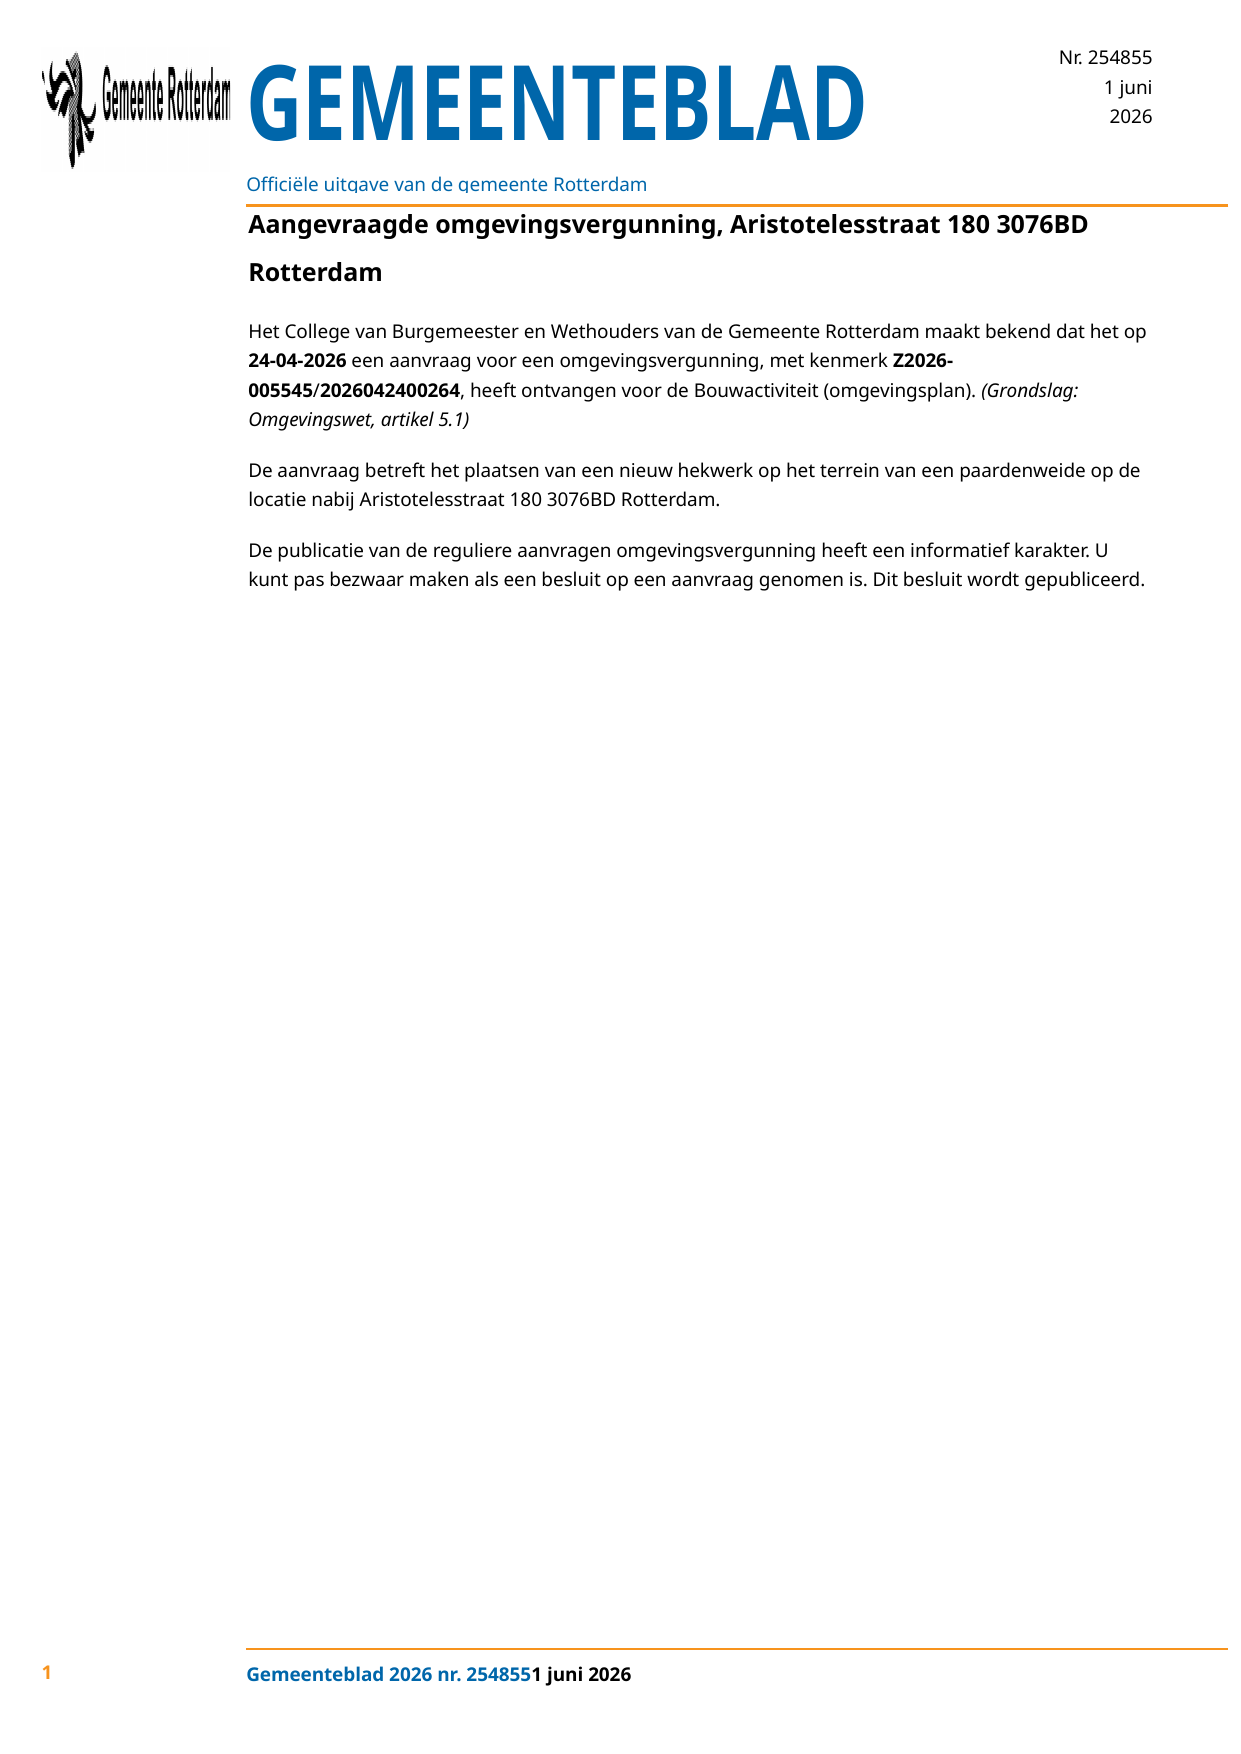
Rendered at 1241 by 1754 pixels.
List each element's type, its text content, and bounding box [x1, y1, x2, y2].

text Het College van Burgemeester en Wethouders van de Gemeente Rotterdam maakt bekend dat het op 24-04-2026 een aanvraag voor een omgevingsvergunning, met kenmerk Z2026-005545/2026042400264, heeft ontvangen voor de Bouwactiviteit (omgevingsplan). (Grondslag: Omgevingswet, artikel 5.1) [248, 318, 1152, 432]
text Aangevraagde omgevingsvergunning, Aristotelesstraat 180 3076BD Rotterdam [248, 207, 1152, 288]
text De aanvraag betreft het plaatsen van een nieuw hekwerk op het terrein van een paardenweide op de locatie nabij Aristotelesstraat 180 3076BD Rotterdam. [248, 457, 1152, 512]
picture [41, 47, 231, 172]
text De publicatie van de reguliere aanvragen omgevingsvergunning heeft een informatief karakter. U kunt pas bezwaar maken als een besluit op een aanvraag genomen is. Dit besluit wordt gepubliceerd. [248, 537, 1152, 592]
